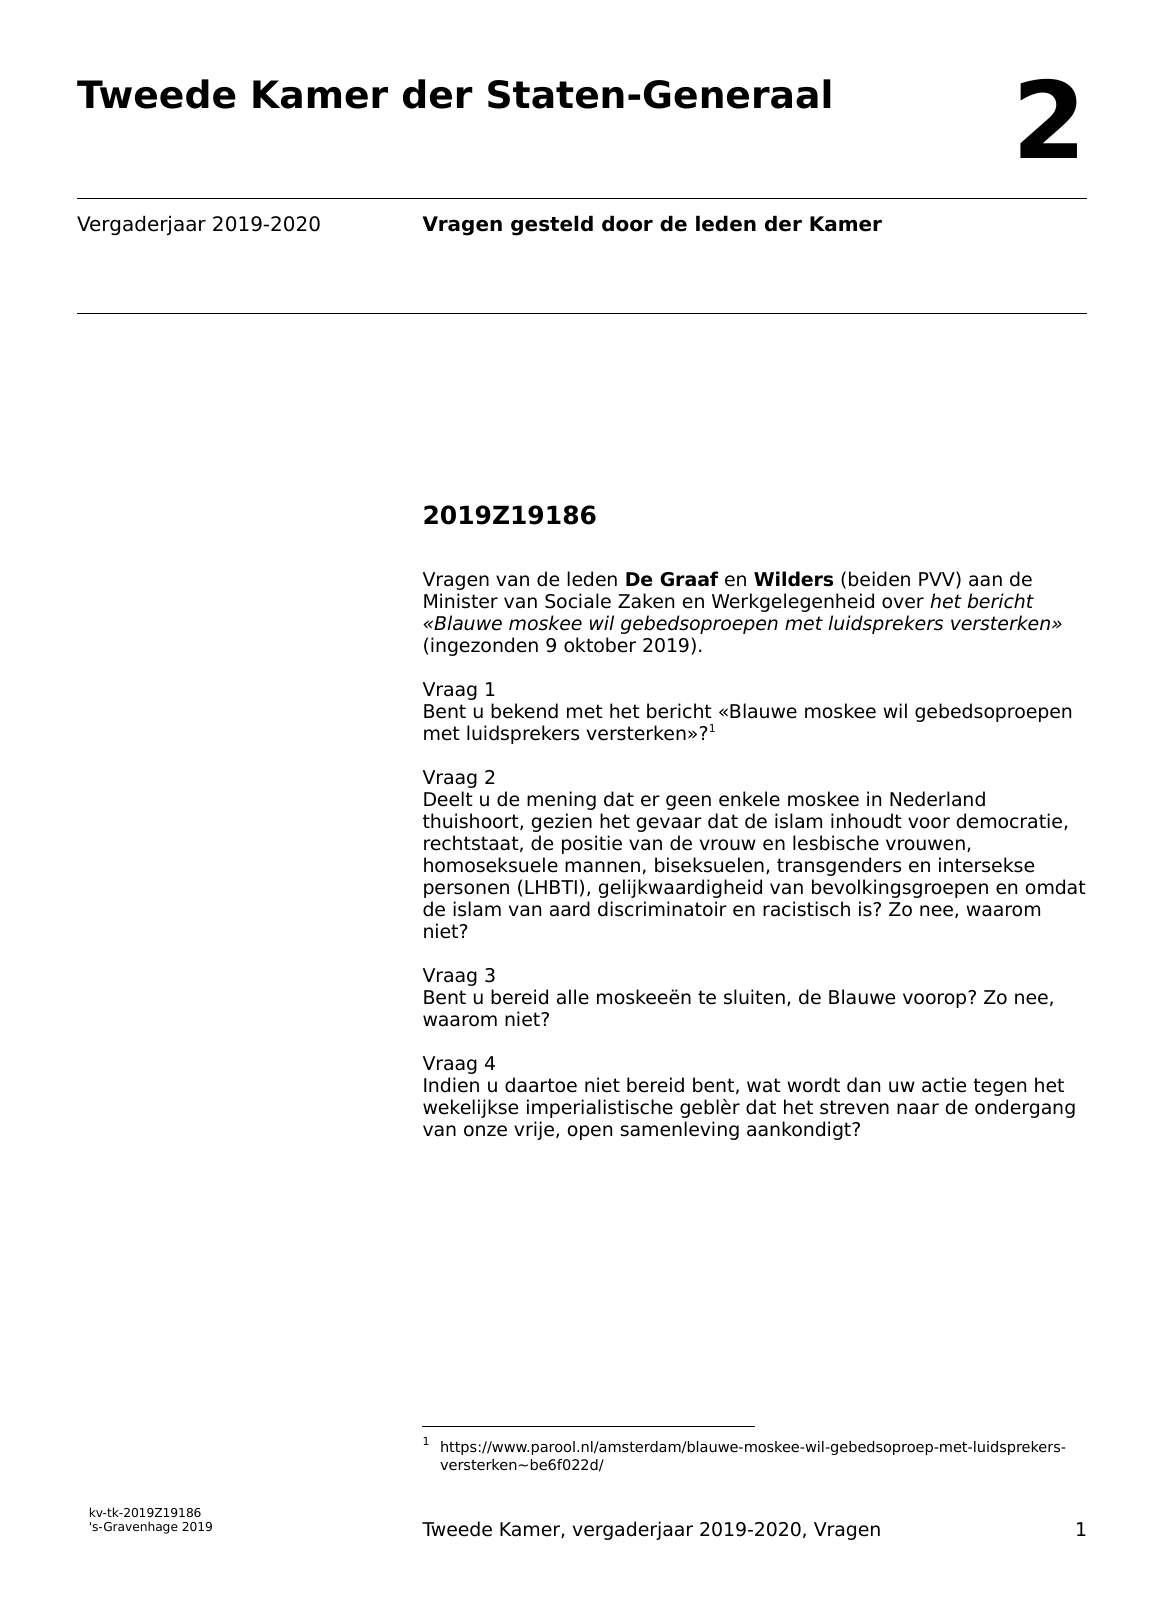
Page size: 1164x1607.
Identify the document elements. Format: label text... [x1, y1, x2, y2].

text Indien u daartoe niet bereid bent, wat wordt dan uw actie tegen het wekelijkse imperialistische geblèr dat het streven naar de ondergang van onze vrije, open samenleving aankondigt? [422, 1075, 1087, 1141]
text Vraag 3 [422, 965, 1087, 987]
text Vraag 4 [422, 1053, 1087, 1075]
table_header 2 [886, 59, 1087, 198]
text Vraag 1 [422, 679, 1087, 701]
text https://www.parool.nl/amsterdam/blauwe-moskee-wil-gebedsoproep-met-luidsprekers-versterken~be6f022d/ [422, 1435, 1087, 1474]
text Bent u bereid alle moskeeën te sluiten, de Blauwe voorop? Zo nee, waarom niet? [422, 987, 1087, 1031]
table_cell Vragen gesteld door de leden der Kamer [422, 199, 1087, 313]
table_header Tweede Kamer der Staten-Generaal [77, 59, 886, 198]
text 's-Gravenhage 2019 [88, 1520, 323, 1534]
text kv-tk-2019Z19186 [88, 1506, 323, 1520]
text 2019Z19186 [422, 501, 1087, 531]
table_cell Vergaderjaar 2019-2020 [77, 199, 422, 313]
text Vragen van de leden De Graaf en Wilders (beiden PVV) aan de Minister van Sociale Zaken en Werkgelegenheid over het bericht «Blauwe moskee wil gebedsoproepen met luidsprekers versterken» (ingezonden 9 oktober 2019). [422, 569, 1087, 657]
text Deelt u de mening dat er geen enkele moskee in Nederland thuishoort, gezien het gevaar dat de islam inhoudt voor democratie, rechtstaat, de positie van de vrouw en lesbische vrouwen, homoseksuele mannen, biseksuelen, transgenders en intersekse personen (LHBTI), gelijkwaardigheid van bevolkingsgroepen en omdat de islam van aard discriminatoir en racistisch is? Zo nee, waarom niet? [422, 789, 1087, 943]
text Bent u bekend met het bericht «Blauwe moskee wil gebedsoproepen met luidsprekers versterken»? [422, 701, 1087, 745]
text Vraag 2 [422, 767, 1087, 789]
